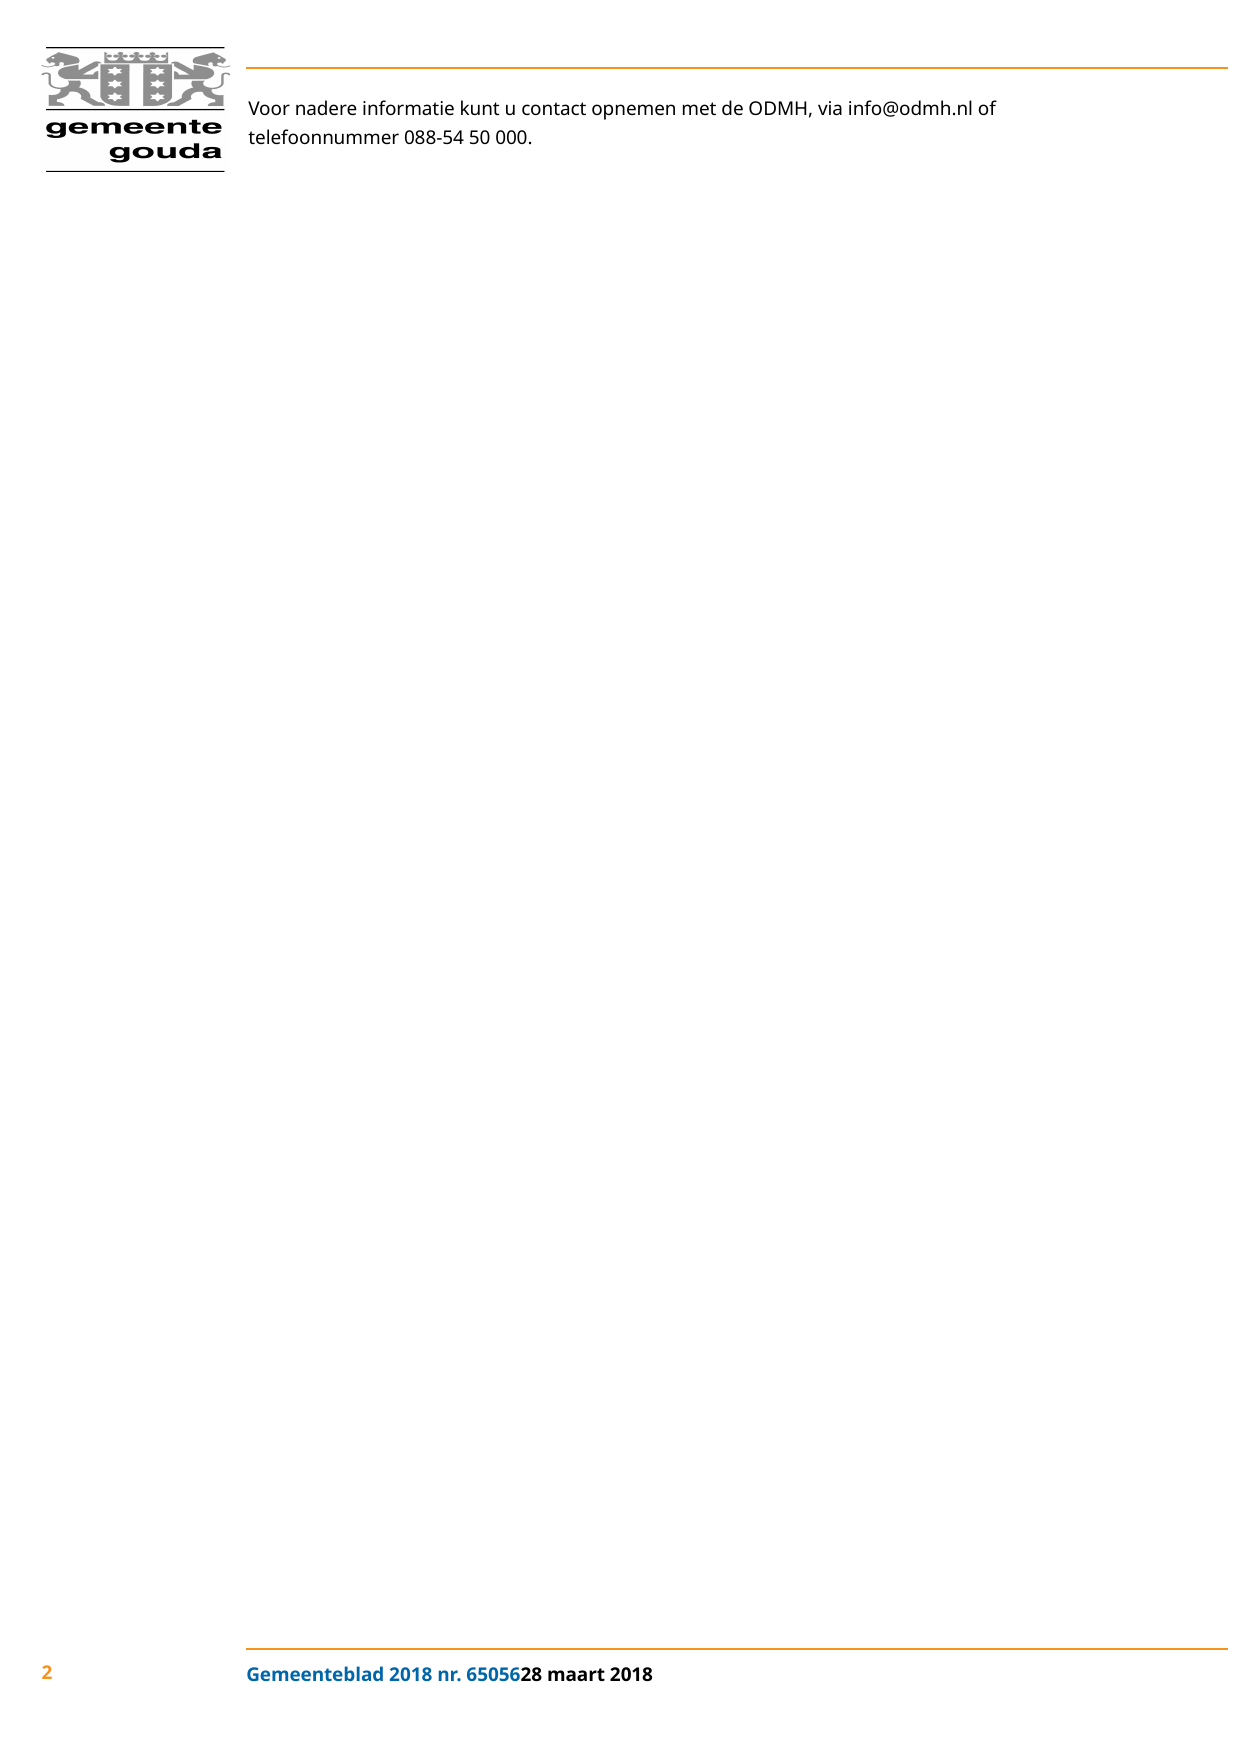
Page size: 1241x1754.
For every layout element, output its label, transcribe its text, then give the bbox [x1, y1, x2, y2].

text Voor nadere informatie kunt u contact opnemen met de ODMH, via info@odmh.nl of telefoonnummer 088-54 50 000. [248, 95, 1152, 150]
picture [41, 47, 231, 172]
